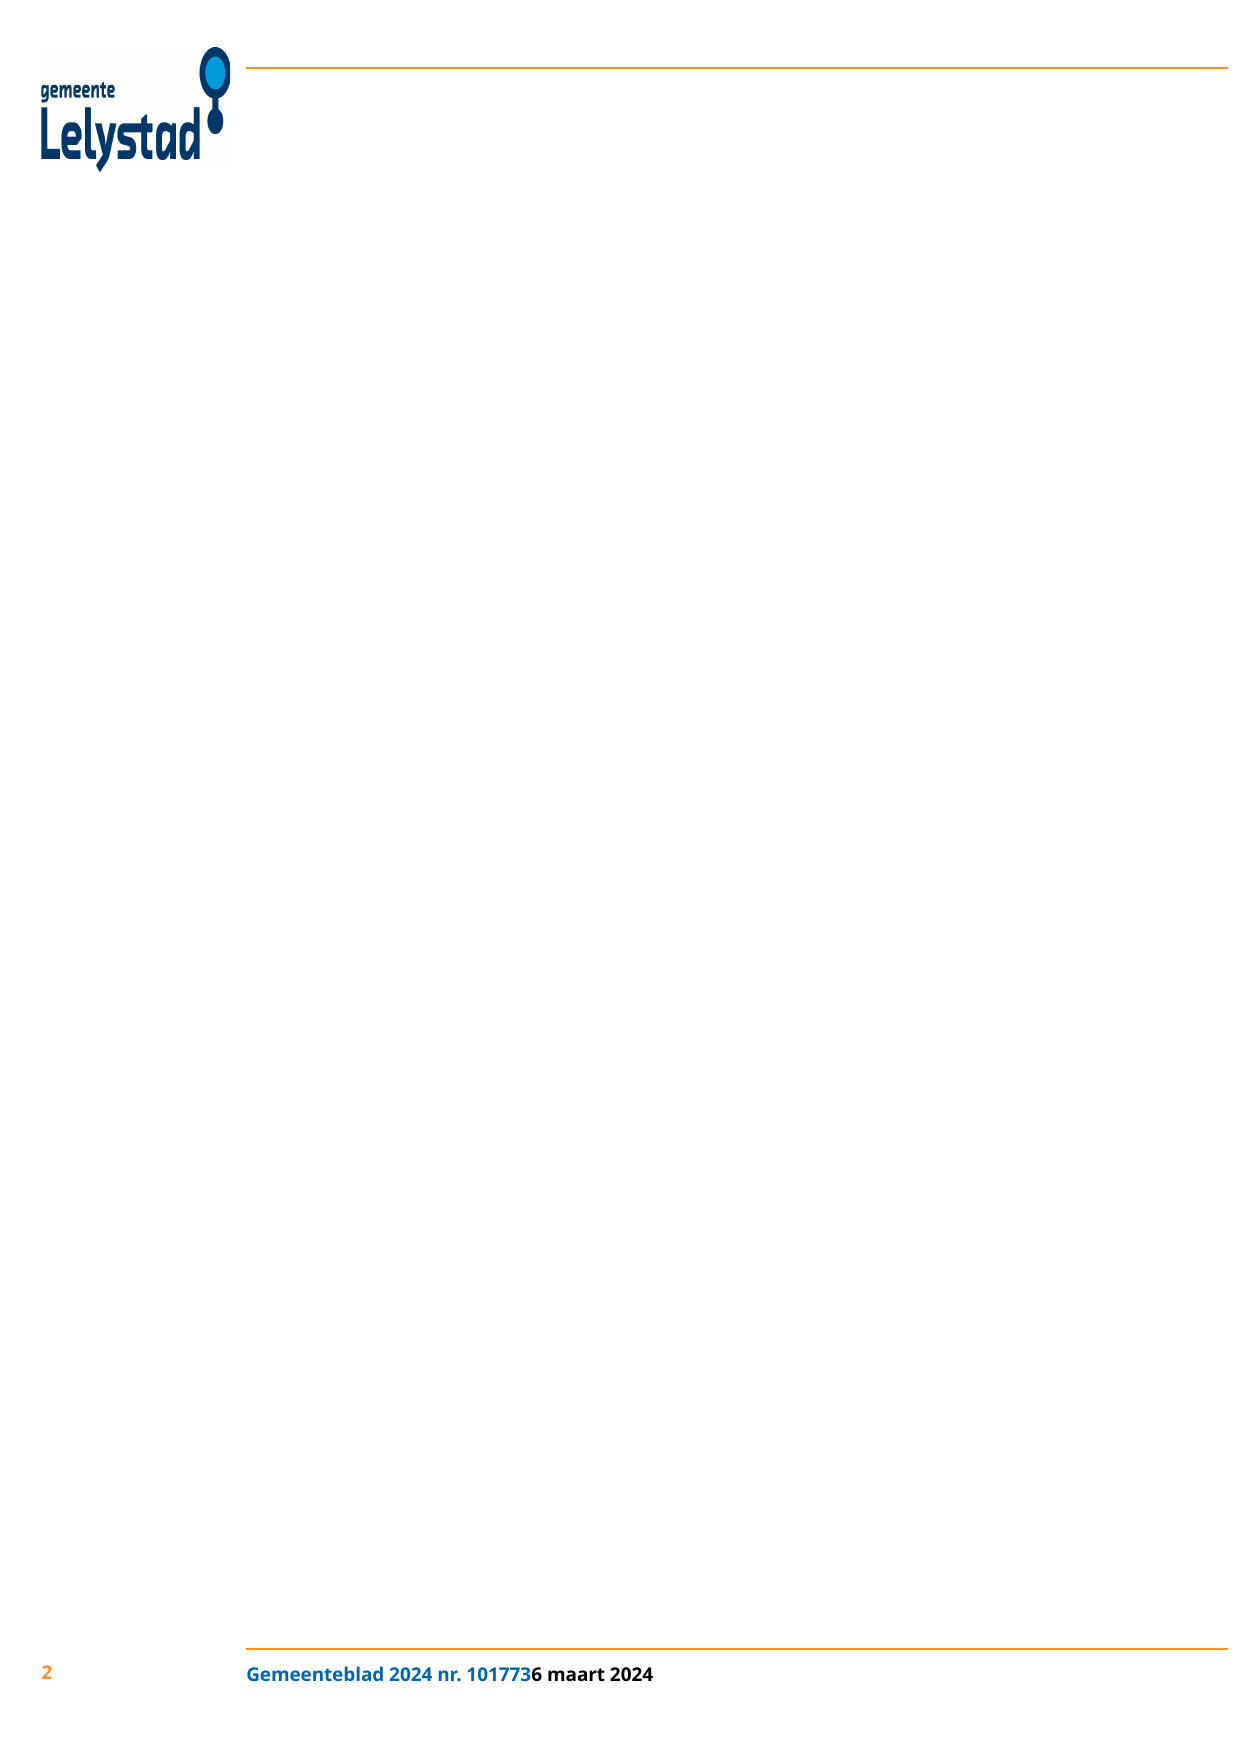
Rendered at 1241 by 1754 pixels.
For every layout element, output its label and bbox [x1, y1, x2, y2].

picture [41, 47, 231, 172]
